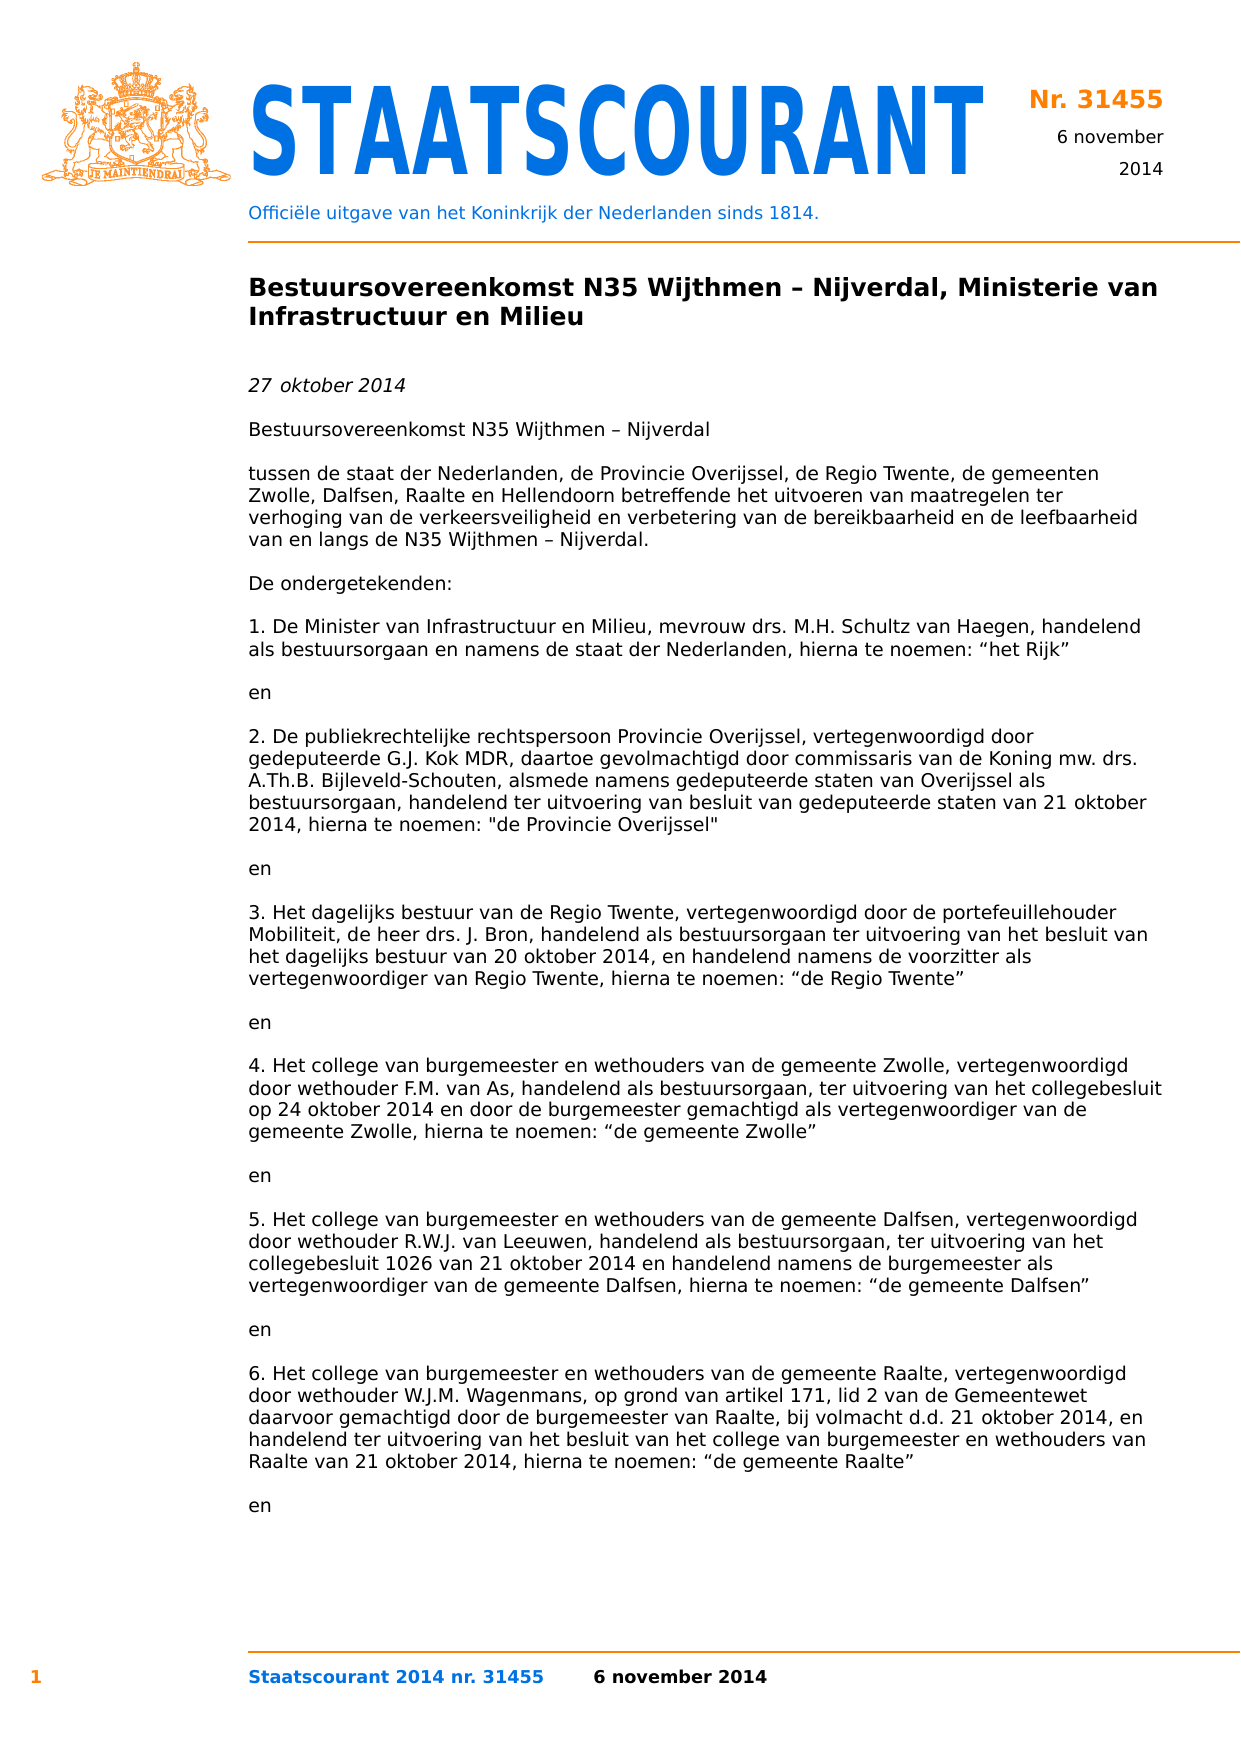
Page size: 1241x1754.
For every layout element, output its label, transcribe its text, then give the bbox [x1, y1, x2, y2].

text Bestuursovereenkomst N35 Wijthmen – Nijverdal [248, 419, 1163, 441]
text 5. Het college van burgemeester en wethouders van de gemeente Dalfsen, vertegenwoordigd door wethouder R.W.J. van Leeuwen, handelend als bestuursorgaan, ter uitvoering van het collegebesluit 1026 van 21 oktober 2014 en handelend namens de burgemeester als vertegenwoordiger van de gemeente Dalfsen, hierna te noemen: “de gemeente Dalfsen” [248, 1209, 1163, 1297]
table_header Nr. 31455 [998, 62, 1240, 121]
text tussen de staat der Nederlanden, de Provincie Overijssel, de Regio Twente, de gemeenten Zwolle, Dalfsen, Raalte en Hellendoorn betreffende het uitvoeren van maatregelen ter verhoging van de verkeersveiligheid en verbetering van de bereikbaarheid en de leefbaarheid van en langs de N35 Wijthmen – Nijverdal. [248, 463, 1163, 551]
table_cell 6 november [998, 121, 1240, 153]
text 4. Het college van burgemeester en wethouders van de gemeente Zwolle, vertegenwoordigd door wethouder F.M. van As, handelend als bestuursorgaan, ter uitvoering van het collegebesluit op 24 oktober 2014 en door de burgemeester gemachtigd als vertegenwoordiger van de gemeente Zwolle, hierna te noemen: “de gemeente Zwolle” [248, 1055, 1163, 1143]
text en [248, 858, 1163, 880]
text en [248, 682, 1163, 704]
table_header [25, 62, 248, 241]
text 6. Het college van burgemeester en wethouders van de gemeente Raalte, vertegenwoordigd door wethouder W.J.M. Wagenmans, op grond van artikel 171, lid 2 van de Gemeentewet daarvoor gemachtigd door de burgemeester van Raalte, bij volmacht d.d. 21 oktober 2014, en handelend ter uitvoering van het besluit van het college van burgemeester en wethouders van Raalte van 21 oktober 2014, hierna te noemen: “de gemeente Raalte” [248, 1363, 1163, 1473]
subtitle Bestuursovereenkomst N35 Wijthmen – Nijverdal, Ministerie van Infrastructuur en Milieu [248, 273, 1163, 331]
text De ondergetekenden: [248, 573, 1163, 594]
table_header STAATSCOURANT [248, 62, 998, 203]
text en [248, 1165, 1163, 1187]
table_cell 2014 [998, 153, 1240, 203]
text 3. Het dagelijks bestuur van de Regio Twente, vertegenwoordigd door de portefeuillehouder Mobiliteit, de heer drs. J. Bron, handelend als bestuursorgaan ter uitvoering van het besluit van het dagelijks bestuur van 20 oktober 2014, en handelend namens de voorzitter als vertegenwoordiger van Regio Twente, hierna te noemen: “de Regio Twente” [248, 902, 1163, 990]
text en [248, 1012, 1163, 1033]
picture [41, 62, 231, 186]
text 27 oktober 2014 [248, 375, 1163, 397]
text 2. De publiekrechtelijke rechtspersoon Provincie Overijssel, vertegenwoordigd door gedeputeerde G.J. Kok MDR, daartoe gevolmachtigd door commissaris van de Koning mw. drs. A.Th.B. Bijleveld-Schouten, alsmede namens gedeputeerde staten van Overijssel als bestuursorgaan, handelend ter uitvoering van besluit van gedeputeerde staten van 21 oktober 2014, hierna te noemen: "de Provincie Overijssel" [248, 726, 1163, 836]
text en [248, 1319, 1163, 1341]
table_cell Officiële uitgave van het Koninkrijk der Nederlanden sinds 1814. [248, 203, 1240, 241]
text en [248, 1494, 1163, 1516]
text 1. De Minister van Infrastructuur en Milieu, mevrouw drs. M.H. Schultz van Haegen, handelend als bestuursorgaan en namens de staat der Nederlanden, hierna te noemen: “het Rijk” [248, 616, 1163, 660]
